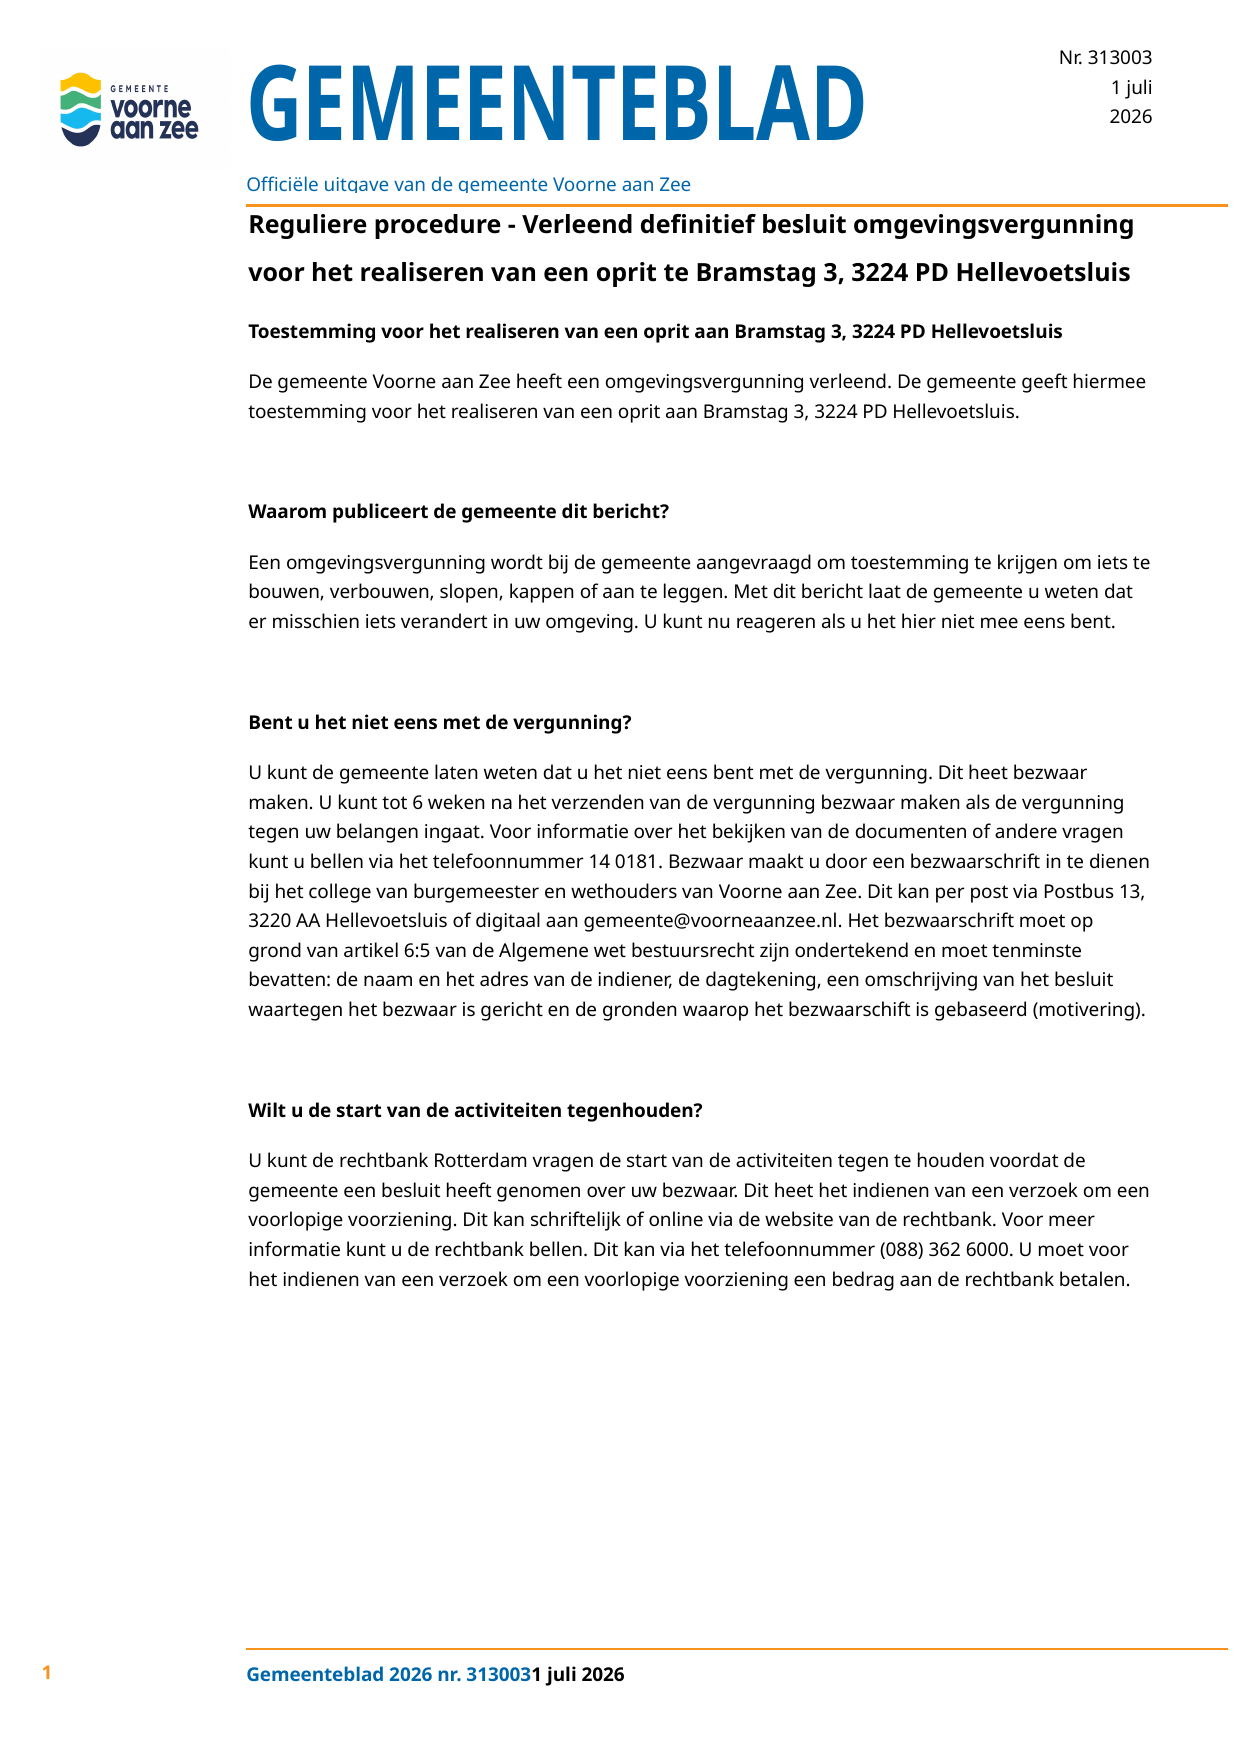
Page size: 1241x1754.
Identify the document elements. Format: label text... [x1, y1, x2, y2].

text De gemeente Voorne aan Zee heeft een omgevingsvergunning verleend. De gemeente geeft hiermee toestemming voor het realiseren van een oprit aan Bramstag 3, 3224 PD Hellevoetsluis. [248, 368, 1152, 424]
text Een omgevingsvergunning wordt bij de gemeente aangevraagd om toestemming te krijgen om iets te bouwen, verbouwen, slopen, kappen of aan te leggen. Met dit bericht laat de gemeente u weten dat er misschien iets verandert in uw omgeving. U kunt nu reageren als u het hier niet mee eens bent. [248, 549, 1152, 634]
text Bent u het niet eens met de vergunning? [248, 709, 1152, 735]
text Waarom publiceert de gemeente dit bericht? [248, 499, 1152, 524]
text U kunt de rechtbank Rotterdam vragen de start van de activiteiten tegen te houden voordat de gemeente een besluit heeft genomen over uw bezwaar. Dit heet het indienen van een verzoek om een voorlopige voorziening. Dit kan schriftelijk of online via de website van de rechtbank. Voor meer informatie kunt u de rechtbank bellen. Dit kan via het telefoonnummer (088) 362 6000. U moet voor het indienen van een verzoek om een voorlopige voorziening een bedrag aan de rechtbank betalen. [248, 1147, 1152, 1292]
text Wilt u de start van de activiteiten tegenhouden? [248, 1097, 1152, 1123]
text Toestemming voor het realiseren van een oprit aan Bramstag 3, 3224 PD Hellevoetsluis [248, 318, 1152, 344]
picture [41, 47, 231, 172]
text Reguliere procedure - Verleend definitief besluit omgevingsvergunning voor het realiseren van een oprit te Bramstag 3, 3224 PD Hellevoetsluis [248, 207, 1152, 288]
text U kunt de gemeente laten weten dat u het niet eens bent met de vergunning. Dit heet bezwaar maken. U kunt tot 6 weken na het verzenden van de vergunning bezwaar maken als de vergunning tegen uw belangen ingaat. Voor informatie over het bekijken van de documenten of andere vragen kunt u bellen via het telefoonnummer 14 0181. Bezwaar maakt u door een bezwaarschrift in te dienen bij het college van burgemeester en wethouders van Voorne aan Zee. Dit kan per post via Postbus 13, 3220 AA Hellevoetsluis of digitaal aan gemeente@voorneaanzee.nl. Het bezwaarschrift moet op grond van artikel 6:5 van de Algemene wet bestuursrecht zijn ondertekend en moet tenminste bevatten: de naam en het adres van de indiener, de dagtekening, een omschrijving van het besluit waartegen het bezwaar is gericht en de gronden waarop het bezwaarschift is gebaseerd (motivering). [248, 759, 1152, 1022]
